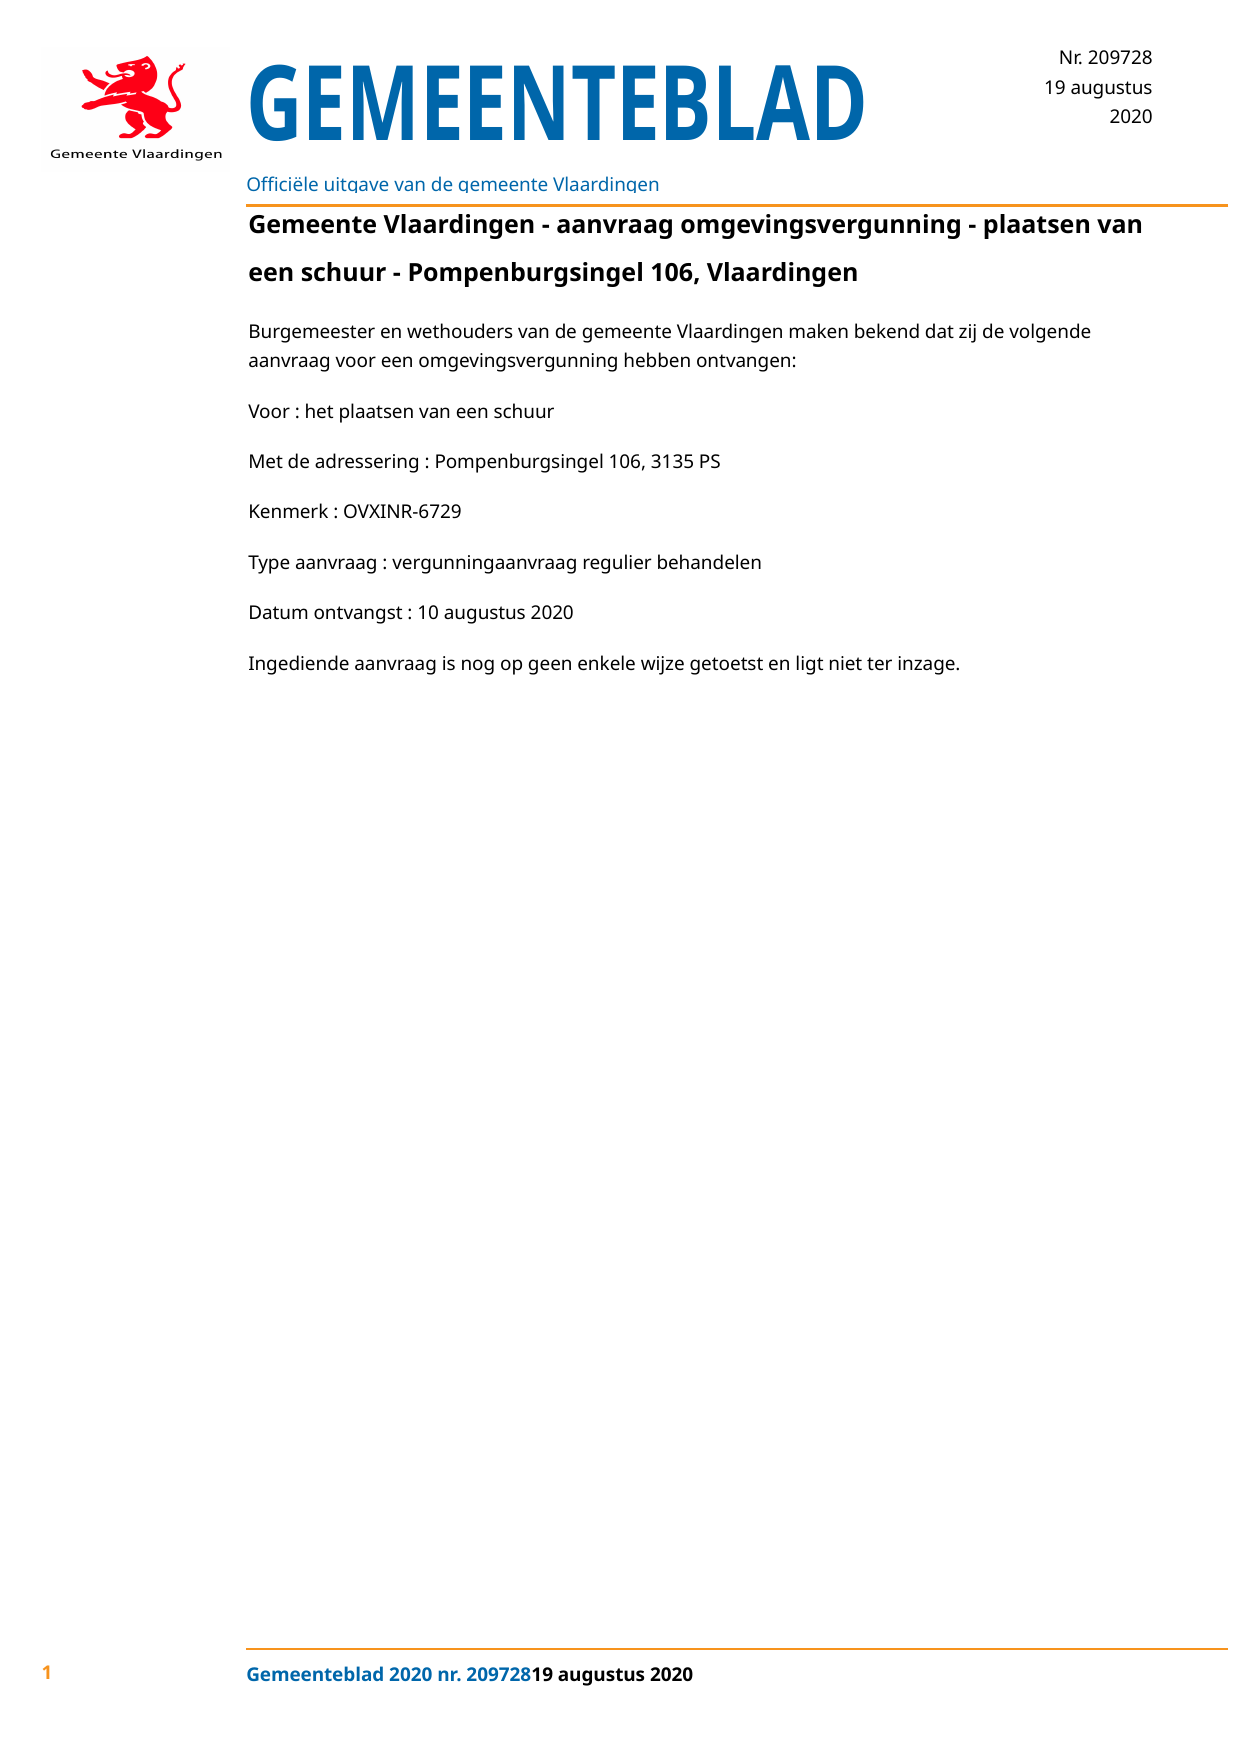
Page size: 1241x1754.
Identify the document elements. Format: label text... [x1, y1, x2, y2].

text Met de adressering : Pompenburgsingel 106, 3135 PS [248, 448, 1152, 474]
text Datum ontvangst : 10 augustus 2020 [248, 599, 1152, 625]
text Burgemeester en wethouders van de gemeente Vlaardingen maken bekend dat zij de volgende aanvraag voor een omgevingsvergunning hebben ontvangen: [248, 318, 1152, 373]
text Gemeente Vlaardingen - aanvraag omgevingsvergunning - plaatsen van een schuur - Pompenburgsingel 106, Vlaardingen [248, 207, 1152, 288]
text Voor : het plaatsen van een schuur [248, 398, 1152, 424]
text Ingediende aanvraag is nog op geen enkele wijze getoetst en ligt niet ter inzage. [248, 650, 1152, 676]
text Kenmerk : OVXINR-6729 [248, 499, 1152, 524]
text Type aanvraag : vergunningaanvraag regulier behandelen [248, 549, 1152, 575]
picture [41, 47, 231, 172]
